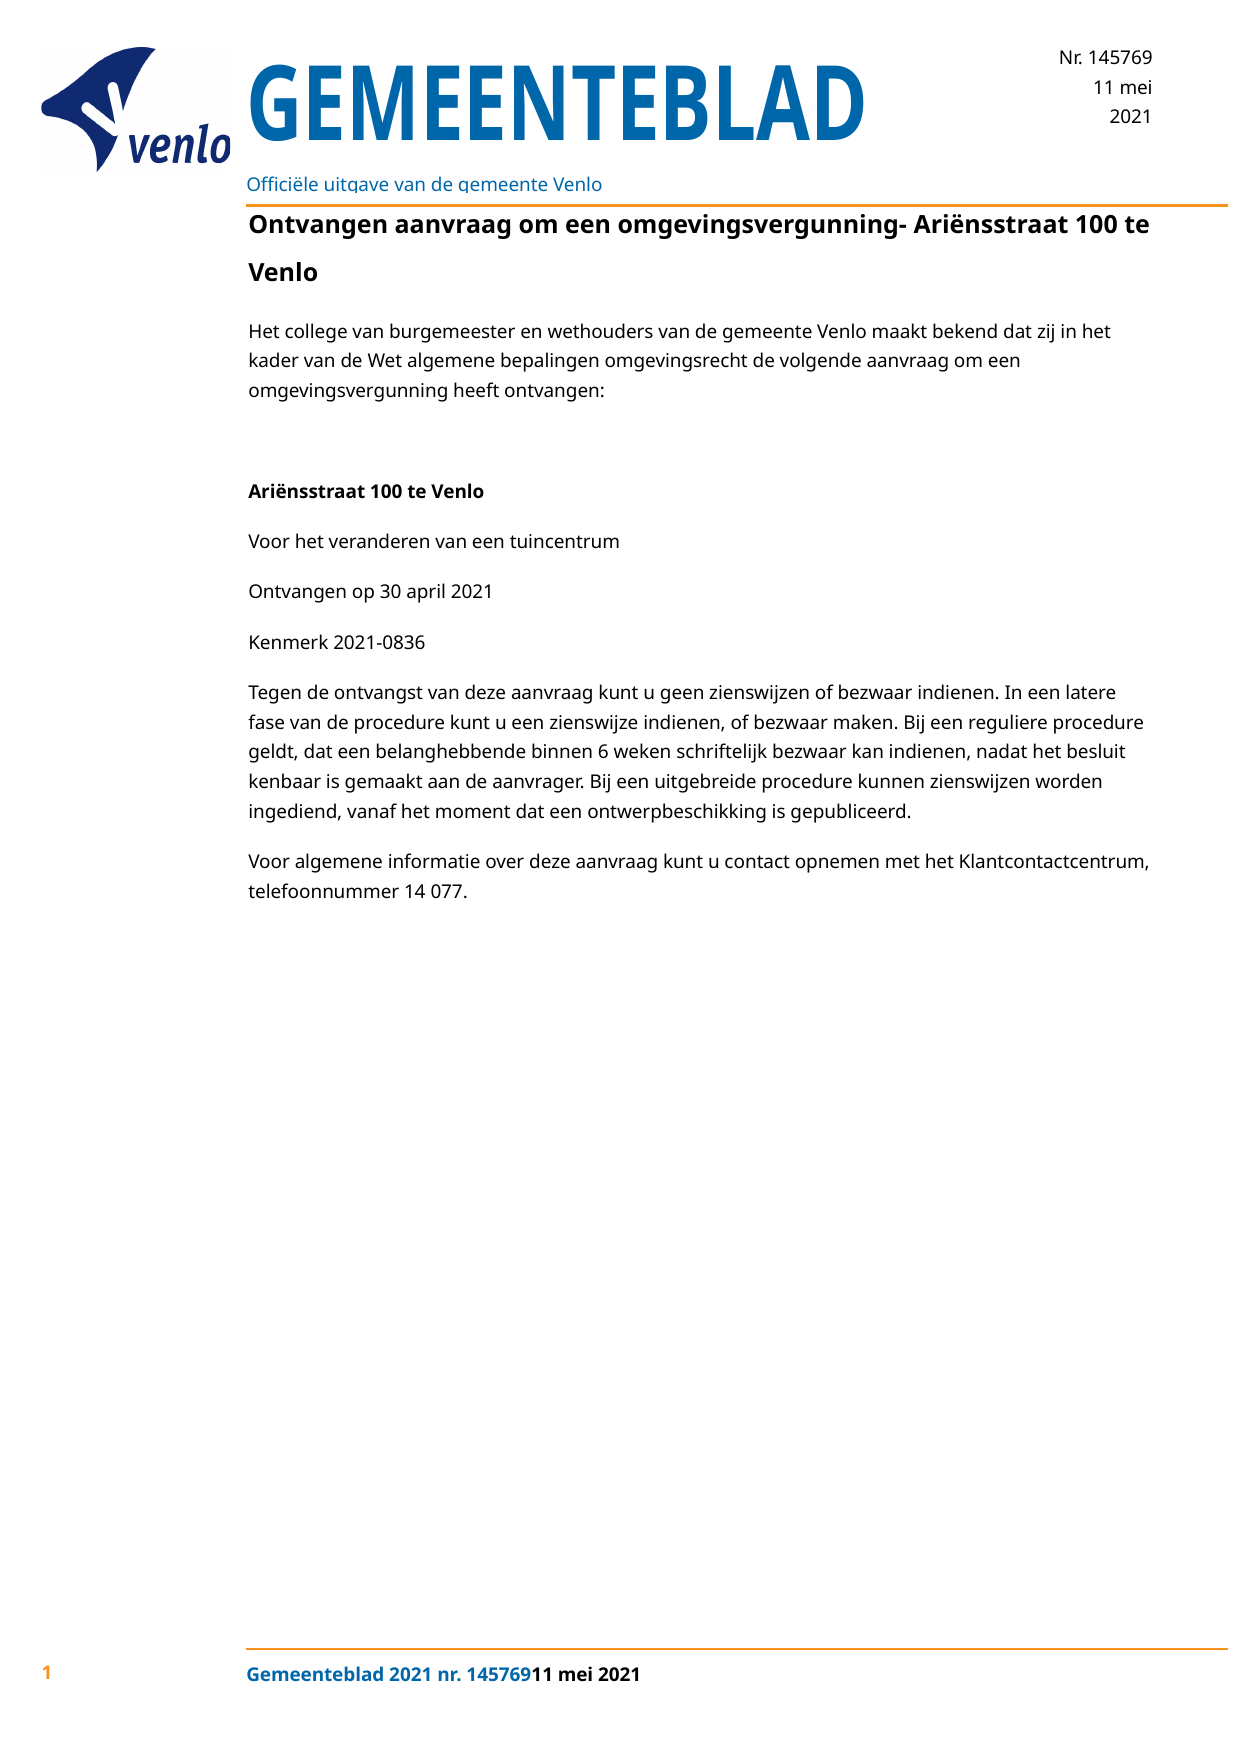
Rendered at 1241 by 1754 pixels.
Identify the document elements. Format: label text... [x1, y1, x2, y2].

text Ontvangen op 30 april 2021 [248, 579, 1152, 604]
text Tegen de ontvangst van deze aanvraag kunt u geen zienswijzen of bezwaar indienen. In een latere fase van de procedure kunt u een zienswijze indienen, of bezwaar maken. Bij een reguliere procedure geldt, dat een belanghebbende binnen 6 weken schriftelijk bezwaar kan indienen, nadat het besluit kenbaar is gemaakt aan de aanvrager. Bij een uitgebreide procedure kunnen zienswijzen worden ingediend, vanaf het moment dat een ontwerpbeschikking is gepubliceerd. [248, 679, 1152, 824]
text Ontvangen aanvraag om een omgevingsvergunning- Ariënsstraat 100 te Venlo [248, 207, 1152, 288]
text Voor algemene informatie over deze aanvraag kunt u contact opnemen met het Klantcontactcentrum, telefoonnummer 14 077. [248, 848, 1152, 904]
picture [41, 47, 231, 172]
text Ariënsstraat 100 te Venlo [248, 478, 1152, 504]
text Kenmerk 2021-0836 [248, 629, 1152, 655]
text Het college van burgemeester en wethouders van de gemeente Venlo maakt bekend dat zij in het kader van de Wet algemene bepalingen omgevingsrecht de volgende aanvraag om een omgevingsvergunning heeft ontvangen: [248, 318, 1152, 403]
text Voor het veranderen van een tuincentrum [248, 528, 1152, 554]
